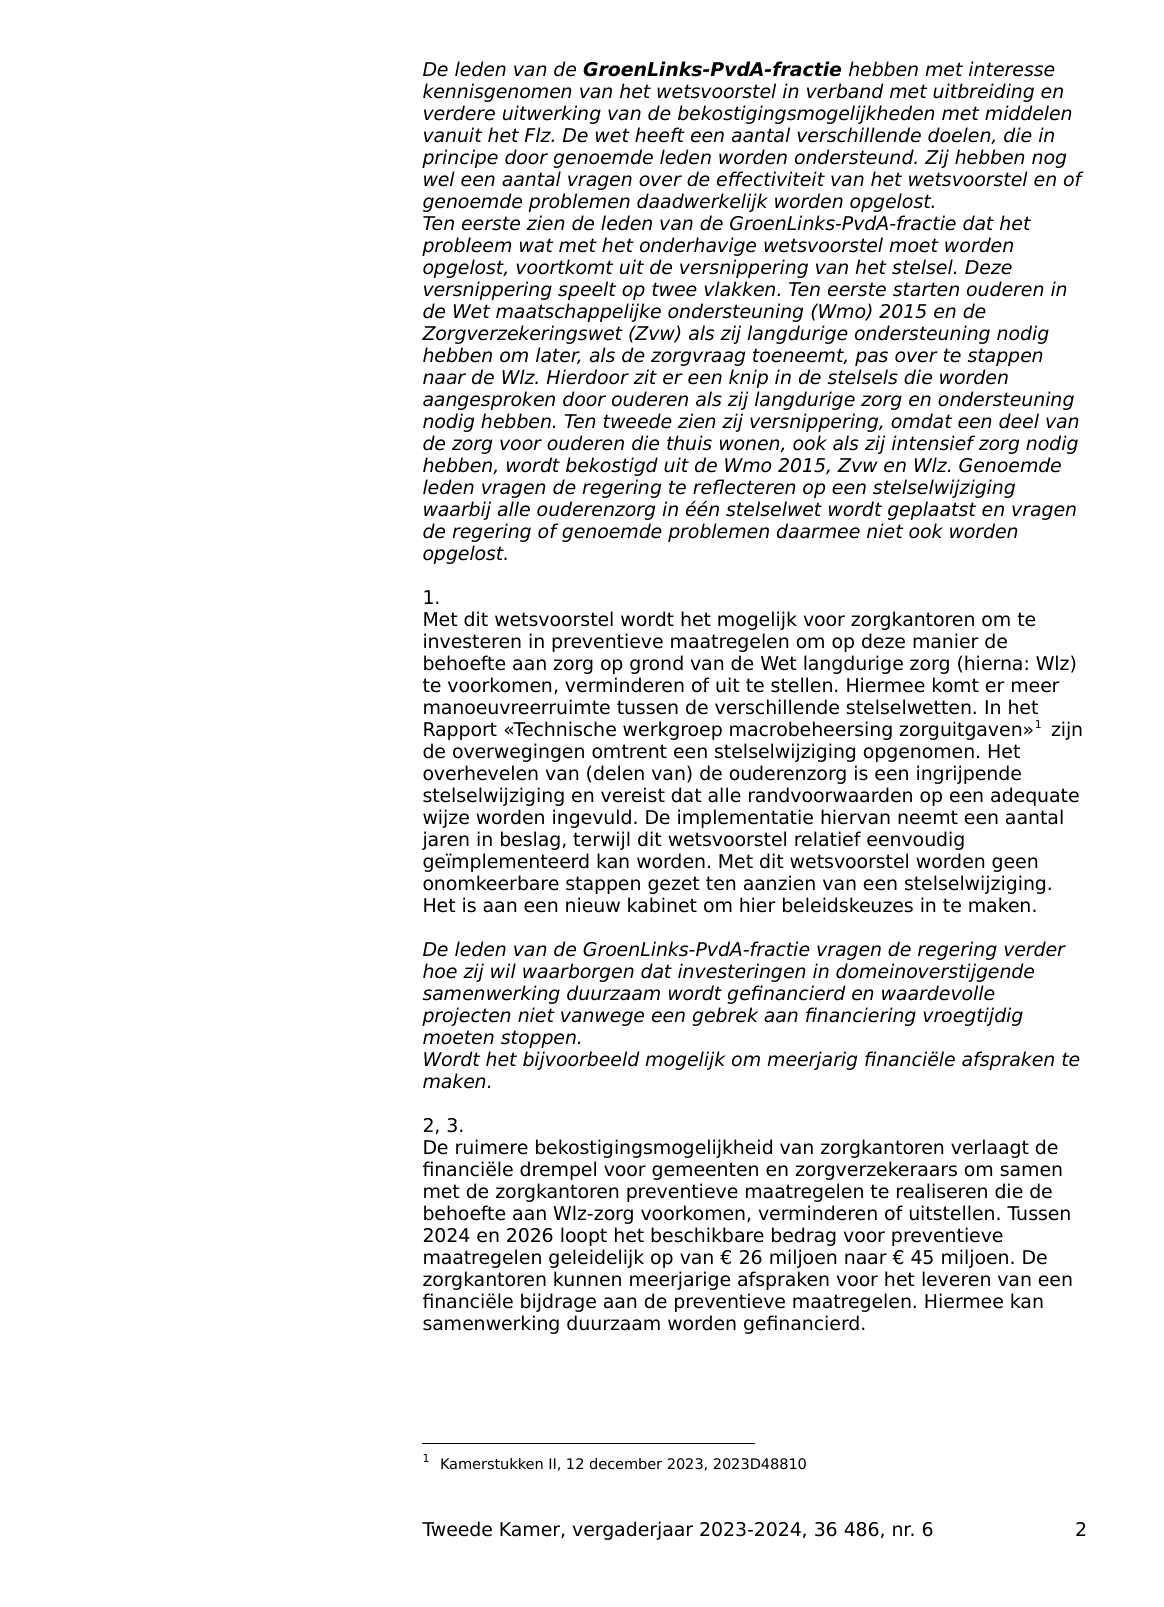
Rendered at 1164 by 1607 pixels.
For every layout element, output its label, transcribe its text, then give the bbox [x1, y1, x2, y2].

text De ruimere bekostigingsmogelijkheid van zorgkantoren verlaagt de financiële drempel voor gemeenten en zorgverzekeraars om samen met de zorgkantoren preventieve maatregelen te realiseren die de behoefte aan Wlz-zorg voorkomen, verminderen of uitstellen. Tussen 2024 en 2026 loopt het beschikbare bedrag voor preventieve maatregelen geleidelijk op van € 26 miljoen naar € 45 miljoen. De zorgkantoren kunnen meerjarige afspraken voor het leveren van een financiële bijdrage aan de preventieve maatregelen. Hiermee kan samenwerking duurzaam worden gefinancierd. [422, 1137, 1087, 1334]
text De leden van de GroenLinks-PvdA-fractie vragen de regering verder hoe zij wil waarborgen dat investeringen in domeinoverstijgende samenwerking duurzaam wordt gefinancierd en waardevolle projecten niet vanwege een gebrek aan financiering vroegtijdig moeten stoppen. [422, 939, 1087, 1048]
text Wordt het bijvoorbeeld mogelijk om meerjarig financiële afspraken te maken. [422, 1048, 1087, 1092]
text 2, 3. [422, 1115, 1087, 1137]
text 1. [422, 587, 1087, 609]
text De leden van de GroenLinks-PvdA-fractie hebben met interesse kennisgenomen van het wetsvoorstel in verband met uitbreiding en verdere uitwerking van de bekostigingsmogelijkheden met middelen vanuit het Flz. De wet heeft een aantal verschillende doelen, die in principe door genoemde leden worden ondersteund. Zij hebben nog wel een aantal vragen over de effectiviteit van het wetsvoorstel en of genoemde problemen daadwerkelijk worden opgelost. [422, 59, 1087, 213]
text Ten eerste zien de leden van de GroenLinks-PvdA-fractie dat het probleem wat met het onderhavige wetsvoorstel moet worden opgelost, voortkomt uit de versnippering van het stelsel. Deze versnippering speelt op twee vlakken. Ten eerste starten ouderen in de Wet maatschappelijke ondersteuning (Wmo) 2015 en de Zorgverzekeringswet (Zvw) als zij langdurige ondersteuning nodig hebben om later, als de zorgvraag toeneemt, pas over te stappen naar de Wlz. Hierdoor zit er een knip in de stelsels die worden aangesproken door ouderen als zij langdurige zorg en ondersteuning nodig hebben. Ten tweede zien zij versnippering, omdat een deel van de zorg voor ouderen die thuis wonen, ook als zij intensief zorg nodig hebben, wordt bekostigd uit de Wmo 2015, Zvw en Wlz. Genoemde leden vragen de regering te reflecteren op een stelselwijziging waarbij alle ouderenzorg in één stelselwet wordt geplaatst en vragen de regering of genoemde problemen daarmee niet ook worden opgelost. [422, 213, 1087, 564]
text Met dit wetsvoorstel wordt het mogelijk voor zorgkantoren om te investeren in preventieve maatregelen om op deze manier de behoefte aan zorg op grond van de Wet langdurige zorg (hierna: Wlz) te voorkomen, verminderen of uit te stellen. Hiermee komt er meer manoeuvreerruimte tussen de verschillende stelselwetten. In het Rapport «Technische werkgroep macrobeheersing zorguitgaven» zijn de overwegingen omtrent een stelselwijziging opgenomen. Het overhevelen van (delen van) de ouderenzorg is een ingrijpende stelselwijziging en vereist dat alle randvoorwaarden op een adequate wijze worden ingevuld. De implementatie hiervan neemt een aantal jaren in beslag, terwijl dit wetsvoorstel relatief eenvoudig geïmplementeerd kan worden. Met dit wetsvoorstel worden geen onomkeerbare stappen gezet ten aanzien van een stelselwijziging. Het is aan een nieuw kabinet om hier beleidskeuzes in te maken. [422, 609, 1087, 916]
text Kamerstukken II, 12 december 2023, 2023D48810 [422, 1452, 1087, 1474]
